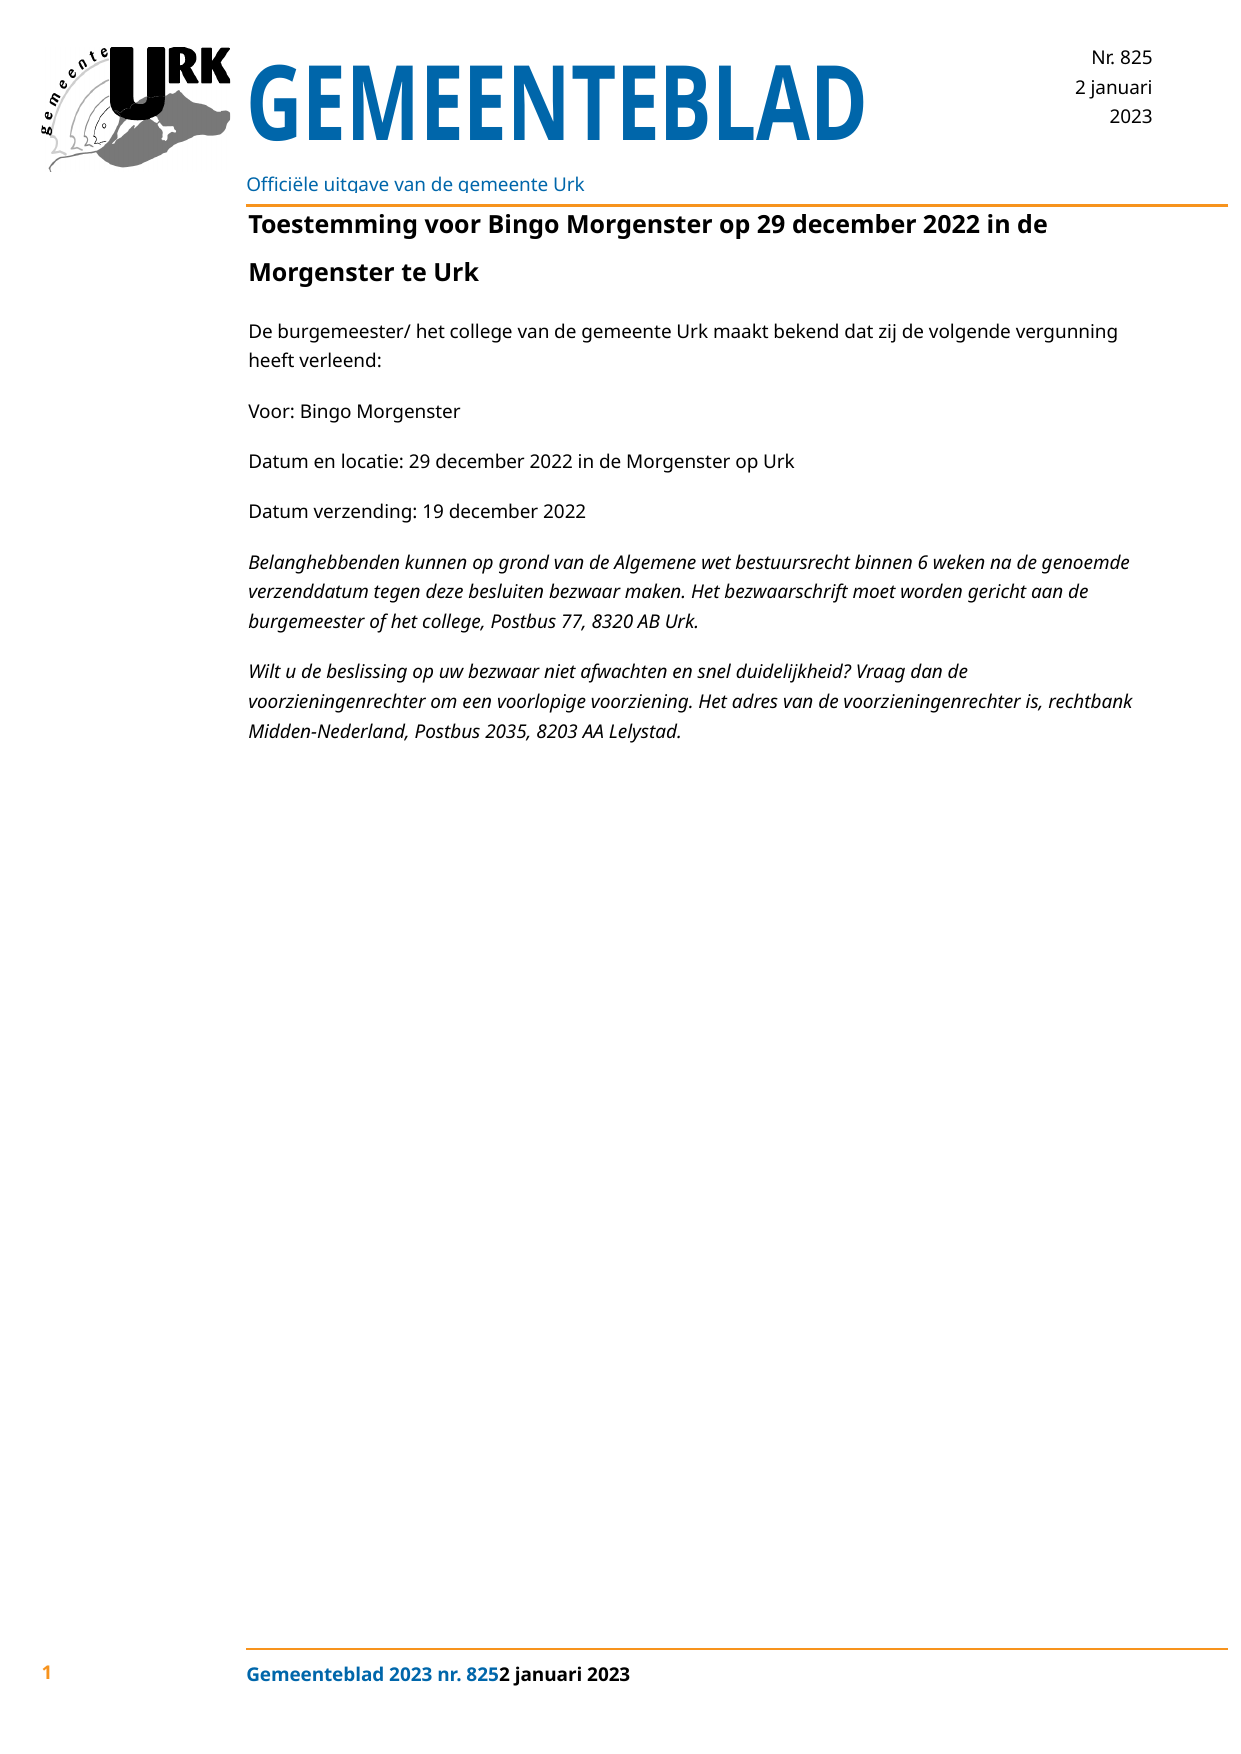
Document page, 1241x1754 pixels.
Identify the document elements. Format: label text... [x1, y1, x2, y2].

text Wilt u de beslissing op uw bezwaar niet afwachten en snel duidelijkheid? Vraag dan de voorzieningenrechter om een voorlopige voorziening. Het adres van de voorzieningenrechter is, rechtbank Midden-Nederland, Postbus 2035, 8203 AA Lelystad. [248, 659, 1152, 744]
text De burgemeester/ het college van de gemeente Urk maakt bekend dat zij de volgende vergunning heeft verleend: [248, 318, 1152, 373]
text Belanghebbenden kunnen op grond van de Algemene wet bestuursrecht binnen 6 weken na de genoemde verzenddatum tegen deze besluiten bezwaar maken. Het bezwaarschrift moet worden gericht aan de burgemeester of het college, Postbus 77, 8320 AB Urk. [248, 549, 1152, 634]
text Datum verzending: 19 december 2022 [248, 499, 1152, 524]
text Voor: Bingo Morgenster [248, 398, 1152, 424]
picture [41, 47, 231, 172]
text Toestemming voor Bingo Morgenster op 29 december 2022 in de Morgenster te Urk [248, 207, 1152, 288]
text Datum en locatie: 29 december 2022 in de Morgenster op Urk [248, 448, 1152, 474]
